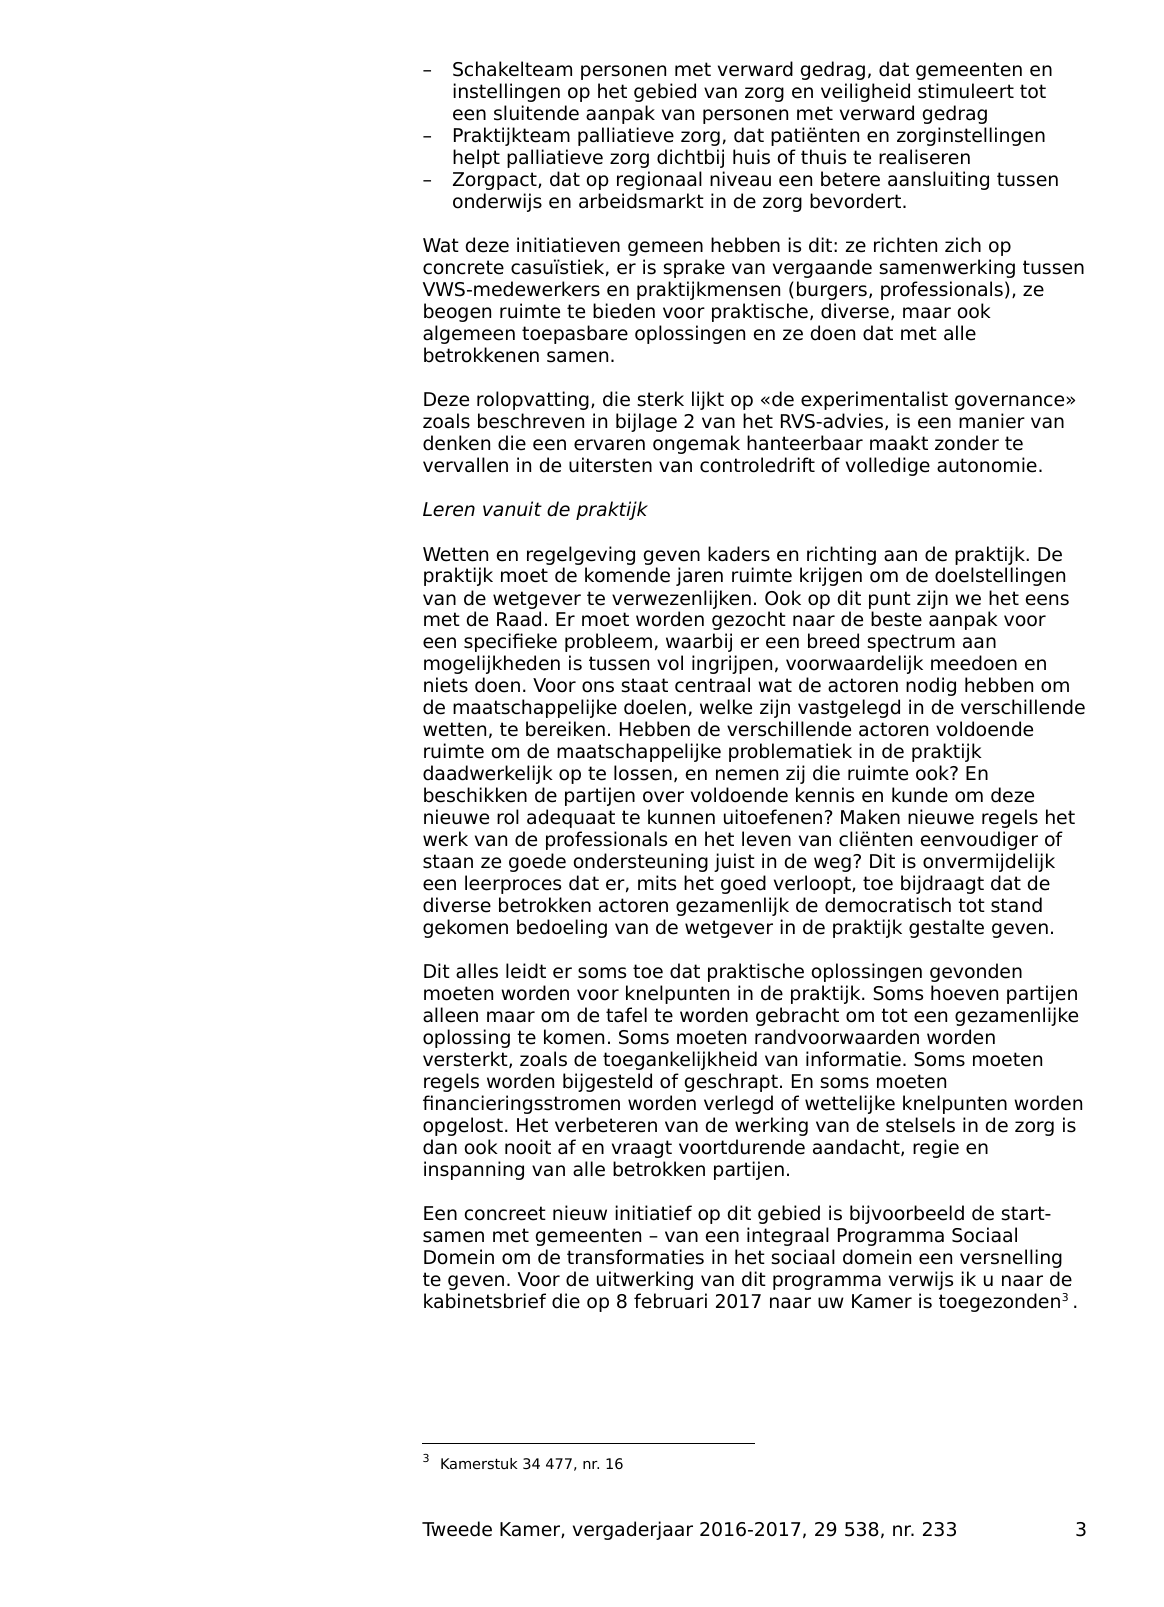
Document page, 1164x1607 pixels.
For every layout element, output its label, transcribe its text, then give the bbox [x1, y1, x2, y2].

text Dit alles leidt er soms toe dat praktische oplossingen gevonden moeten worden voor knelpunten in de praktijk. Soms hoeven partijen alleen maar om de tafel te worden gebracht om tot een gezamenlijke oplossing te komen. Soms moeten randvoorwaarden worden versterkt, zoals de toegankelijkheid van informatie. Soms moeten regels worden bijgesteld of geschrapt. En soms moeten financieringsstromen worden verlegd of wettelijke knelpunten worden opgelost. Het verbeteren van de werking van de stelsels in de zorg is dan ook nooit af en vraagt voortdurende aandacht, regie en inspanning van alle betrokken partijen. [422, 961, 1087, 1181]
text Een concreet nieuw initiatief op dit gebied is bijvoorbeeld de start- samen met gemeenten – van een integraal Programma Sociaal Domein om de transformaties in het sociaal domein een versnelling te geven. Voor de uitwerking van dit programma verwijs ik u naar de kabinetsbrief die op 8 februari 2017 naar uw Kamer is toegezonden. [422, 1203, 1087, 1313]
text – Schakelteam personen met verward gedrag, dat gemeenten en instellingen op het gebied van zorg en veiligheid stimuleert tot een sluitende aanpak van personen met verward gedrag [422, 59, 1087, 125]
subtitle Leren vanuit de praktijk [422, 499, 1087, 521]
text Deze rolopvatting, die sterk lijkt op «de experimentalist governance» zoals beschreven in bijlage 2 van het RVS-advies, is een manier van denken die een ervaren ongemak hanteerbaar maakt zonder te vervallen in de uitersten van controledrift of volledige autonomie. [422, 389, 1087, 477]
text Wat deze initiatieven gemeen hebben is dit: ze richten zich op concrete casuïstiek, er is sprake van vergaande samenwerking tussen VWS-medewerkers en praktijkmensen (burgers, professionals), ze beogen ruimte te bieden voor praktische, diverse, maar ook algemeen toepasbare oplossingen en ze doen dat met alle betrokkenen samen. [422, 235, 1087, 367]
text – Praktijkteam palliatieve zorg, dat patiënten en zorginstellingen helpt palliatieve zorg dichtbij huis of thuis te realiseren [422, 125, 1087, 169]
text Wetten en regelgeving geven kaders en richting aan de praktijk. De praktijk moet de komende jaren ruimte krijgen om de doelstellingen van de wetgever te verwezenlijken. Ook op dit punt zijn we het eens met de Raad. Er moet worden gezocht naar de beste aanpak voor een specifieke probleem, waarbij er een breed spectrum aan mogelijkheden is tussen vol ingrijpen, voorwaardelijk meedoen en niets doen. Voor ons staat centraal wat de actoren nodig hebben om de maatschappelijke doelen, welke zijn vastgelegd in de verschillende wetten, te bereiken. Hebben de verschillende actoren voldoende ruimte om de maatschappelijke problematiek in de praktijk daadwerkelijk op te lossen, en nemen zij die ruimte ook? En beschikken de partijen over voldoende kennis en kunde om deze nieuwe rol adequaat te kunnen uitoefenen? Maken nieuwe regels het werk van de professionals en het leven van cliënten eenvoudiger of staan ze goede ondersteuning juist in de weg? Dit is onvermijdelijk een leerproces dat er, mits het goed verloopt, toe bijdraagt dat de diverse betrokken actoren gezamenlijk de democratisch tot stand gekomen bedoeling van de wetgever in de praktijk gestalte geven. [422, 543, 1087, 939]
text – Zorgpact, dat op regionaal niveau een betere aansluiting tussen onderwijs en arbeidsmarkt in de zorg bevordert. [422, 169, 1087, 213]
text Kamerstuk 34 477, nr. 16 [422, 1452, 1087, 1474]
